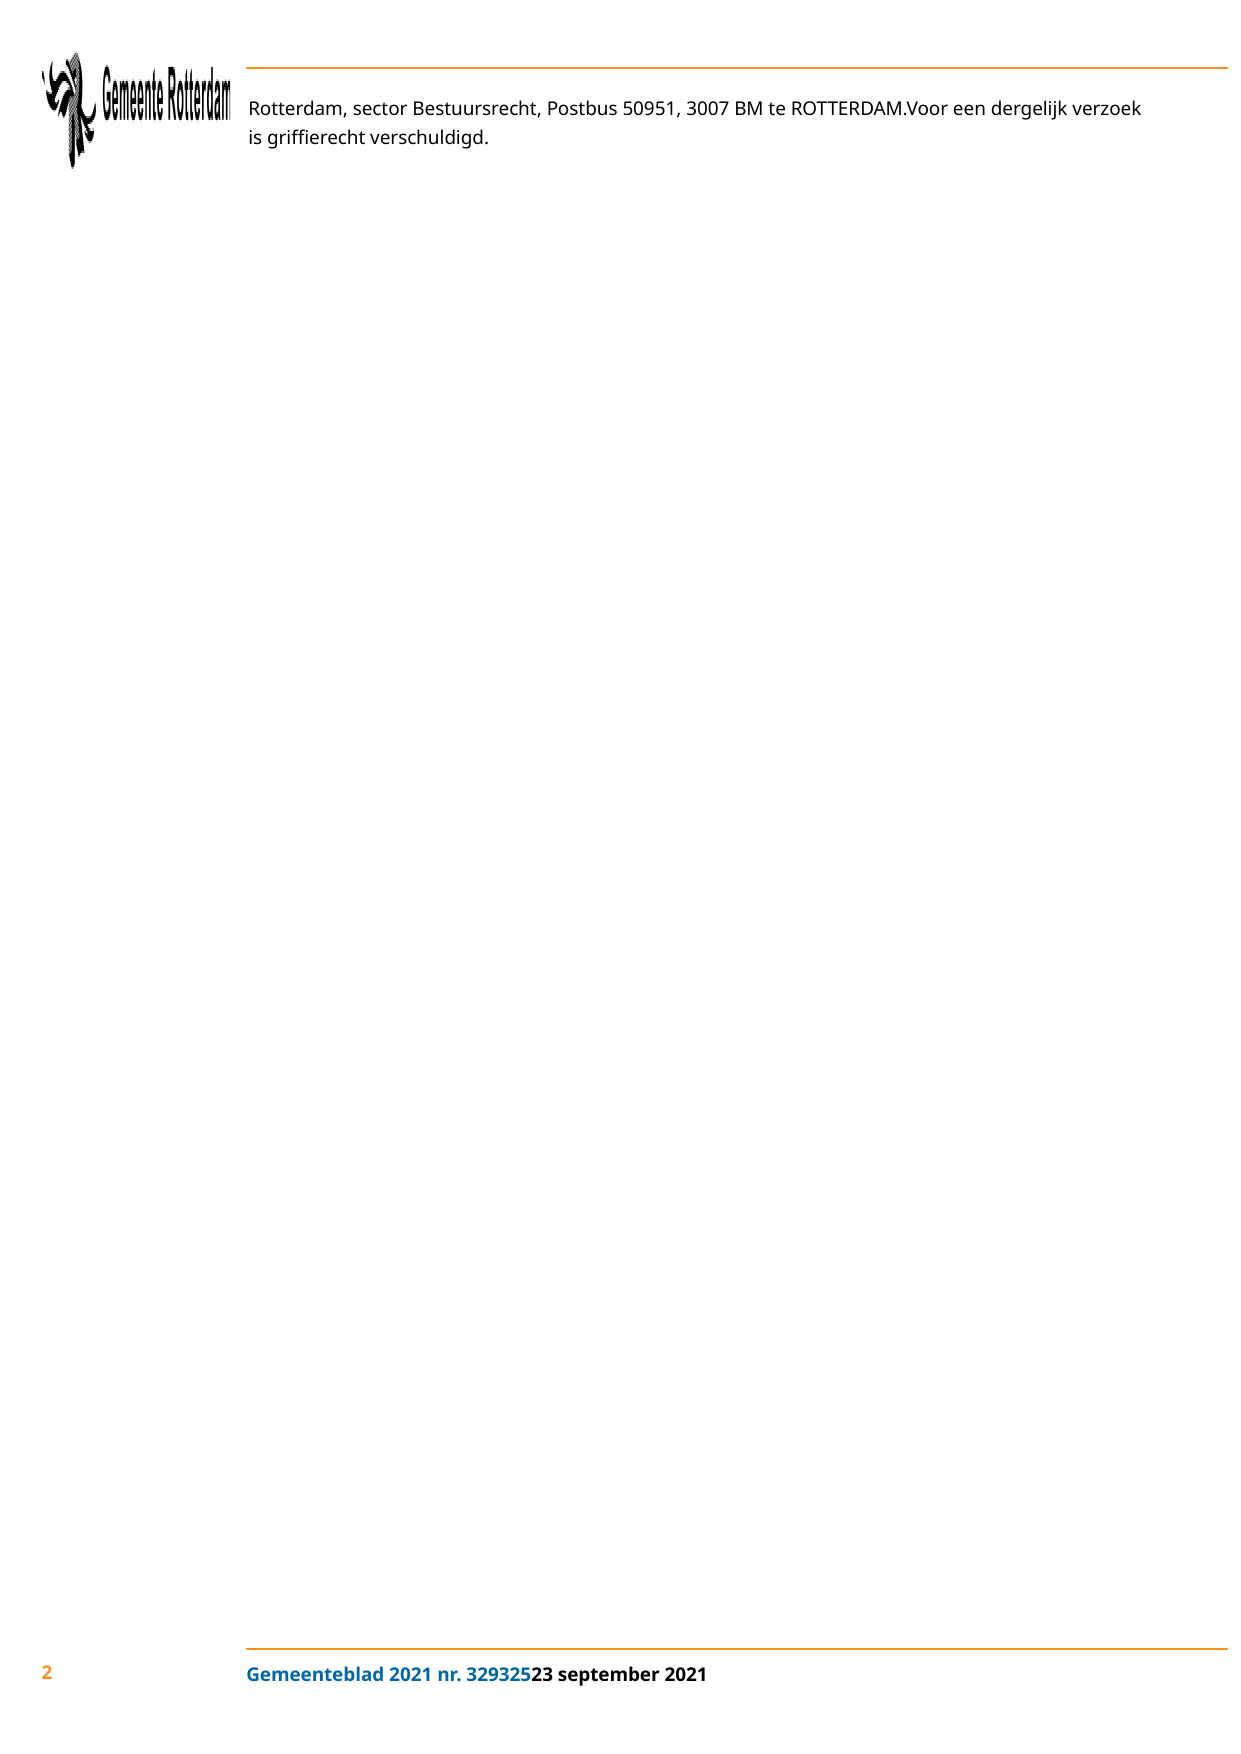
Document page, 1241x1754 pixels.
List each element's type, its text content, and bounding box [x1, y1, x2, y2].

text Rotterdam, sector Bestuursrecht, Postbus 50951, 3007 BM te ROTTERDAM.Voor een dergelijk verzoek is griffierecht verschuldigd. [248, 95, 1152, 150]
picture [41, 47, 231, 172]
